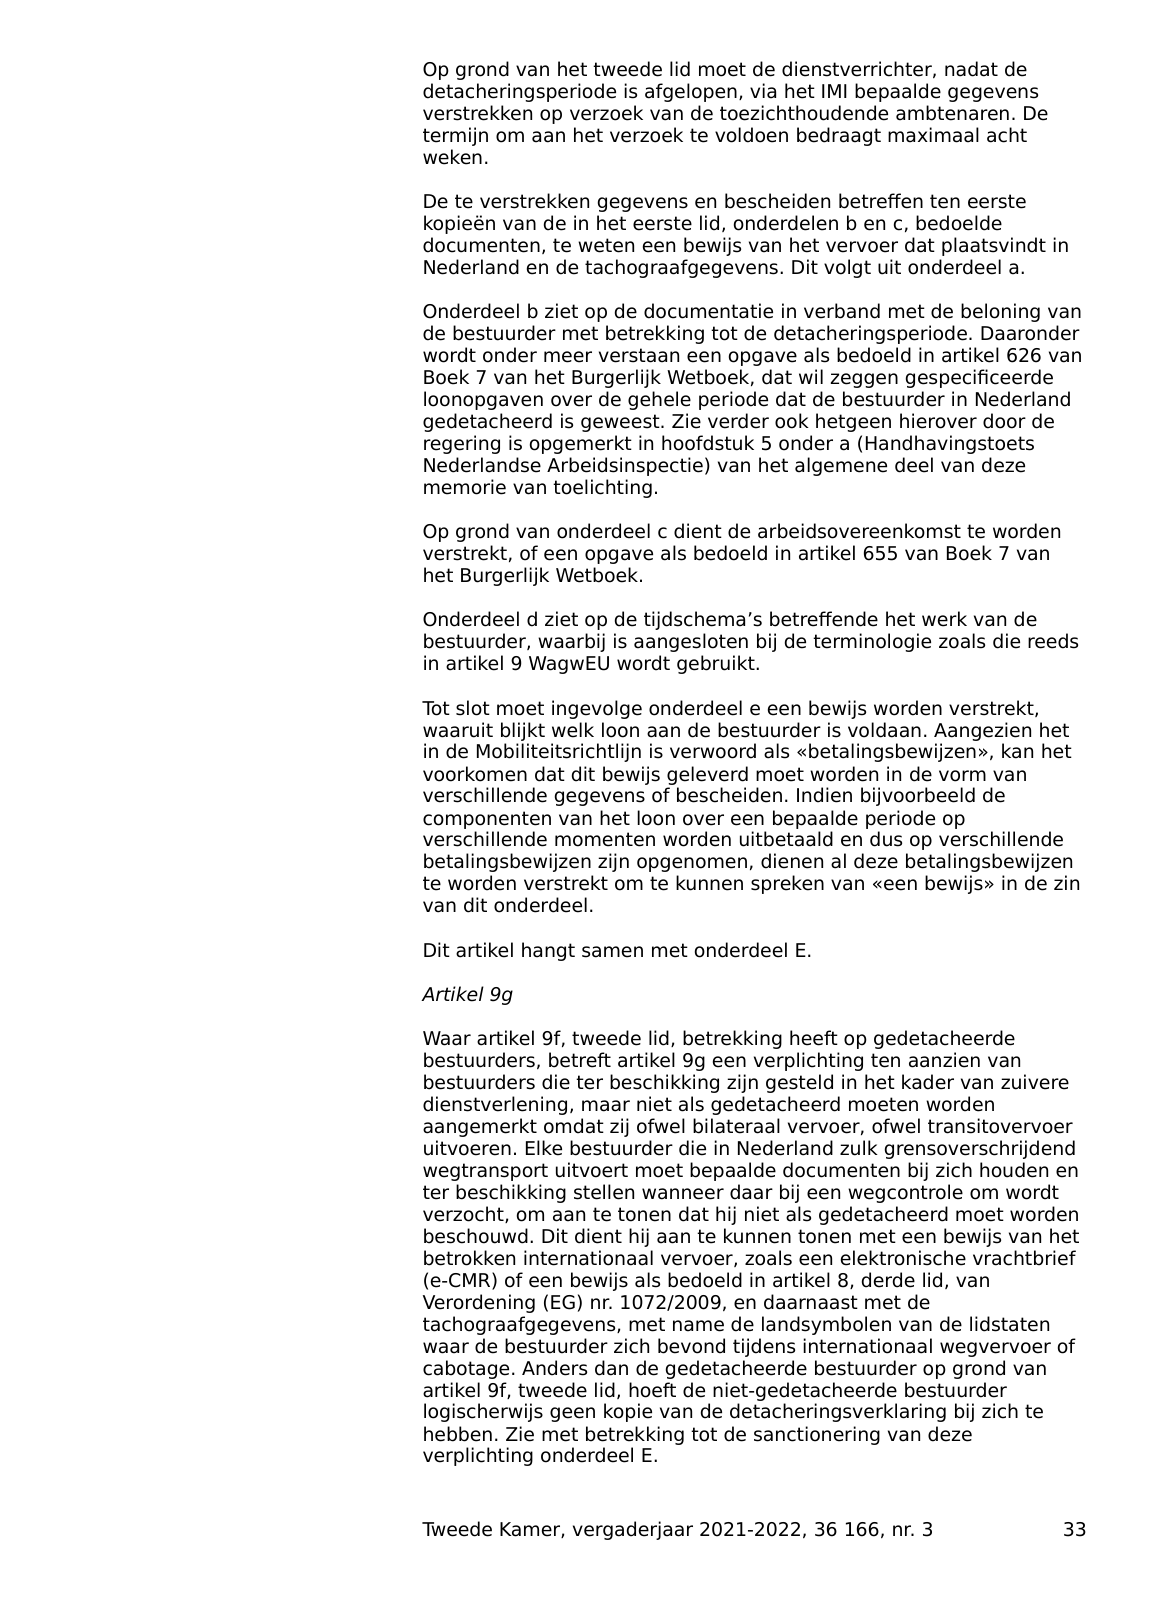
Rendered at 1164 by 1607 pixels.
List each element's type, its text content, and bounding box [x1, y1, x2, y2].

text Op grond van het tweede lid moet de dienstverrichter, nadat de detacheringsperiode is afgelopen, via het IMI bepaalde gegevens verstrekken op verzoek van de toezichthoudende ambtenaren. De termijn om aan het verzoek te voldoen bedraagt maximaal acht weken. [422, 59, 1087, 169]
text Onderdeel b ziet op de documentatie in verband met de beloning van de bestuurder met betrekking tot de detacheringsperiode. Daaronder wordt onder meer verstaan een opgave als bedoeld in artikel 626 van Boek 7 van het Burgerlijk Wetboek, dat wil zeggen gespecificeerde loonopgaven over de gehele periode dat de bestuurder in Nederland gedetacheerd is geweest. Zie verder ook hetgeen hierover door de regering is opgemerkt in hoofdstuk 5 onder a (Handhavingstoets Nederlandse Arbeidsinspectie) van het algemene deel van deze memorie van toelichting. [422, 301, 1087, 499]
text Dit artikel hangt samen met onderdeel E. [422, 939, 1087, 961]
text Op grond van onderdeel c dient de arbeidsovereenkomst te worden verstrekt, of een opgave als bedoeld in artikel 655 van Boek 7 van het Burgerlijk Wetboek. [422, 521, 1087, 587]
text Onderdeel d ziet op de tijdschema’s betreffende het werk van de bestuurder, waarbij is aangesloten bij de terminologie zoals die reeds in artikel 9 WagwEU wordt gebruikt. [422, 609, 1087, 675]
text De te verstrekken gegevens en bescheiden betreffen ten eerste kopieën van de in het eerste lid, onderdelen b en c, bedoelde documenten, te weten een bewijs van het vervoer dat plaatsvindt in Nederland en de tachograafgegevens. Dit volgt uit onderdeel a. [422, 191, 1087, 279]
text Tot slot moet ingevolge onderdeel e een bewijs worden verstrekt, waaruit blijkt welk loon aan de bestuurder is voldaan. Aangezien het in de Mobiliteitsrichtlijn is verwoord als «betalingsbewijzen», kan het voorkomen dat dit bewijs geleverd moet worden in de vorm van verschillende gegevens of bescheiden. Indien bijvoorbeeld de componenten van het loon over een bepaalde periode op verschillende momenten worden uitbetaald en dus op verschillende betalingsbewijzen zijn opgenomen, dienen al deze betalingsbewijzen te worden verstrekt om te kunnen spreken van «een bewijs» in de zin van dit onderdeel. [422, 697, 1087, 917]
subtitle Artikel 9g [422, 984, 1087, 1006]
text Waar artikel 9f, tweede lid, betrekking heeft op gedetacheerde bestuurders, betreft artikel 9g een verplichting ten aanzien van bestuurders die ter beschikking zijn gesteld in het kader van zuivere dienstverlening, maar niet als gedetacheerd moeten worden aangemerkt omdat zij ofwel bilateraal vervoer, ofwel transitovervoer uitvoeren. Elke bestuurder die in Nederland zulk grensoverschrijdend wegtransport uitvoert moet bepaalde documenten bij zich houden en ter beschikking stellen wanneer daar bij een wegcontrole om wordt verzocht, om aan te tonen dat hij niet als gedetacheerd moet worden beschouwd. Dit dient hij aan te kunnen tonen met een bewijs van het betrokken internationaal vervoer, zoals een elektronische vrachtbrief (e-CMR) of een bewijs als bedoeld in artikel 8, derde lid, van Verordening (EG) nr. 1072/2009, en daarnaast met de tachograafgegevens, met name de landsymbolen van de lidstaten waar de bestuurder zich bevond tijdens internationaal wegvervoer of cabotage. Anders dan de gedetacheerde bestuurder op grond van artikel 9f, tweede lid, hoeft de niet-gedetacheerde bestuurder logischerwijs geen kopie van de detacheringsverklaring bij zich te hebben. Zie met betrekking tot de sanctionering van deze verplichting onderdeel E. [422, 1028, 1087, 1467]
